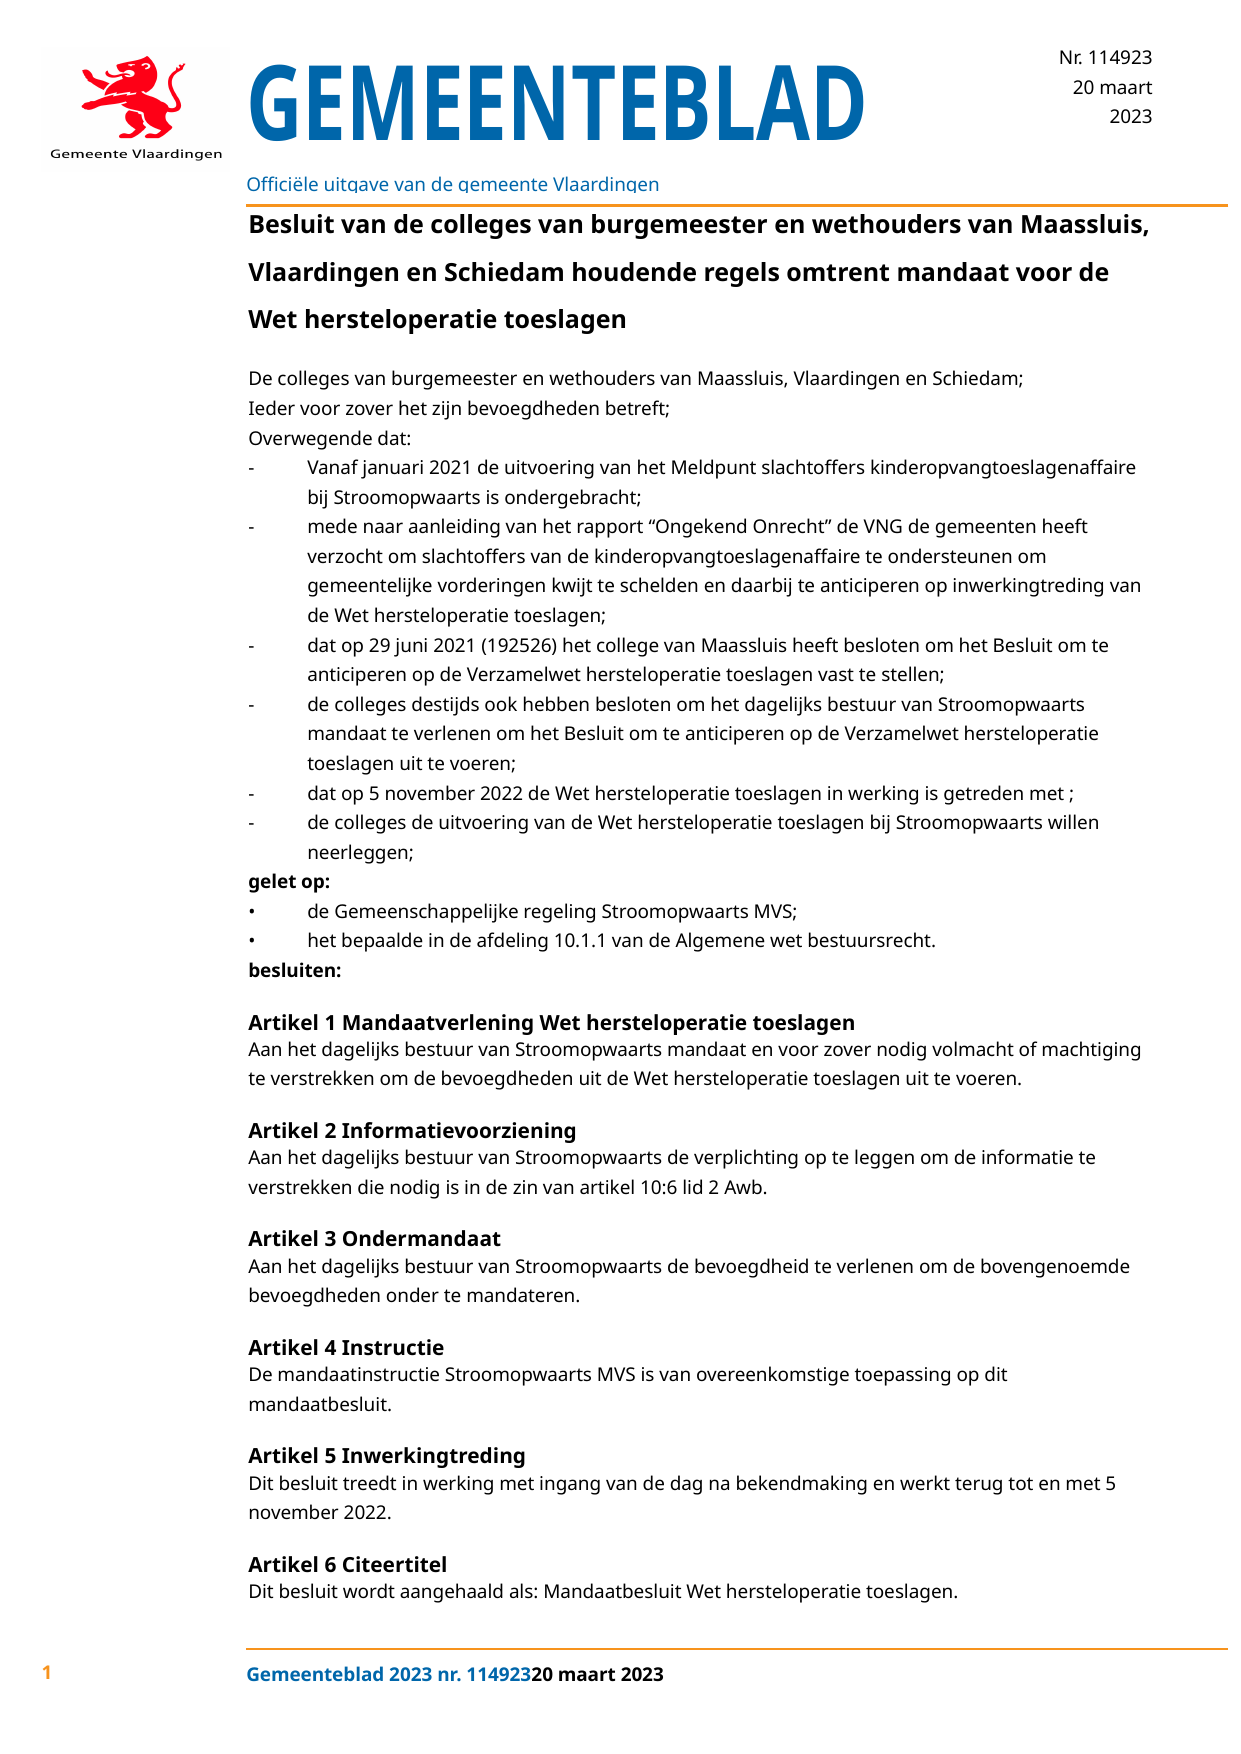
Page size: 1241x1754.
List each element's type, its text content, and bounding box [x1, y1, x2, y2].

list de Gemeenschappelijke regeling Stroomopwaarts MVS; [248, 898, 1152, 924]
text Dit besluit wordt aangehaald als: Mandaatbesluit Wet hersteloperatie toeslagen. [248, 1578, 1152, 1604]
text Artikel 2 Informatievoorziening [248, 1116, 1152, 1144]
text Aan het dagelijks bestuur van Stroomopwaarts de bevoegdheid te verlenen om de bovengenoemde bevoegdheden onder te mandateren. [248, 1253, 1152, 1308]
list dat op 5 november 2022 de Wet hersteloperatie toeslagen in werking is getreden met ; [248, 780, 1152, 805]
text Dit besluit treedt in werking met ingang van de dag na bekendmaking en werkt terug tot en met 5 november 2022. [248, 1470, 1152, 1525]
list het bepaalde in de afdeling 10.1.1 van de Algemene wet bestuursrecht. [248, 928, 1152, 953]
text Besluit van de colleges van burgemeester en wethouders van Maassluis, Vlaardingen en Schiedam houdende regels omtrent mandaat voor de Wet hersteloperatie toeslagen [248, 207, 1152, 336]
text Aan het dagelijks bestuur van Stroomopwaarts mandaat en voor zover nodig volmacht of machtiging te verstrekken om de bevoegdheden uit de Wet hersteloperatie toeslagen uit te voeren. [248, 1036, 1152, 1091]
list de colleges de uitvoering van de Wet hersteloperatie toeslagen bij Stroomopwaarts willen neerleggen; [248, 809, 1152, 864]
text besluiten: [248, 957, 1152, 983]
text Overwegende dat: [248, 425, 1152, 450]
text Artikel 3 Ondermandaat [248, 1224, 1152, 1253]
text Artikel 6 Citeertitel [248, 1550, 1152, 1578]
list dat op 29 juni 2021 (192526) het college van Maassluis heeft besloten om het Besluit om te anticiperen op de Verzamelwet hersteloperatie toeslagen vast te stellen; [248, 632, 1152, 687]
list mede naar aanleiding van het rapport “Ongekend Onrecht” de VNG de gemeenten heeft verzocht om slachtoffers van de kinderopvangtoeslagenaffaire te ondersteunen om gemeentelijke vorderingen kwijt te schelden en daarbij te anticiperen op inwerkingtreding van de Wet hersteloperatie toeslagen; [248, 513, 1152, 628]
list de colleges destijds ook hebben besloten om het dagelijks bestuur van Stroomopwaarts mandaat te verlenen om het Besluit om te anticiperen op de Verzamelwet hersteloperatie toeslagen uit te voeren; [248, 691, 1152, 776]
text Artikel 5 Inwerkingtreding [248, 1441, 1152, 1470]
text gelet op: [248, 868, 1152, 894]
text De colleges van burgemeester en wethouders van Maassluis, Vlaardingen en Schiedam; [248, 366, 1152, 391]
text Artikel 1 Mandaatverlening Wet hersteloperatie toeslagen [248, 1008, 1152, 1036]
text Aan het dagelijks bestuur van Stroomopwaarts de verplichting op te leggen om de informatie te verstrekken die nodig is in de zin van artikel 10:6 lid 2 Awb. [248, 1144, 1152, 1200]
text De mandaatinstructie Stroomopwaarts MVS is van overeenkomstige toepassing op dit mandaatbesluit. [248, 1361, 1152, 1417]
text Ieder voor zover het zijn bevoegdheden betreft; [248, 395, 1152, 421]
list Vanaf januari 2021 de uitvoering van het Meldpunt slachtoffers kinderopvangtoeslagenaffaire bij Stroomopwaarts is ondergebracht; [248, 454, 1152, 509]
picture [41, 47, 231, 172]
text Artikel 4 Instructie [248, 1333, 1152, 1361]
